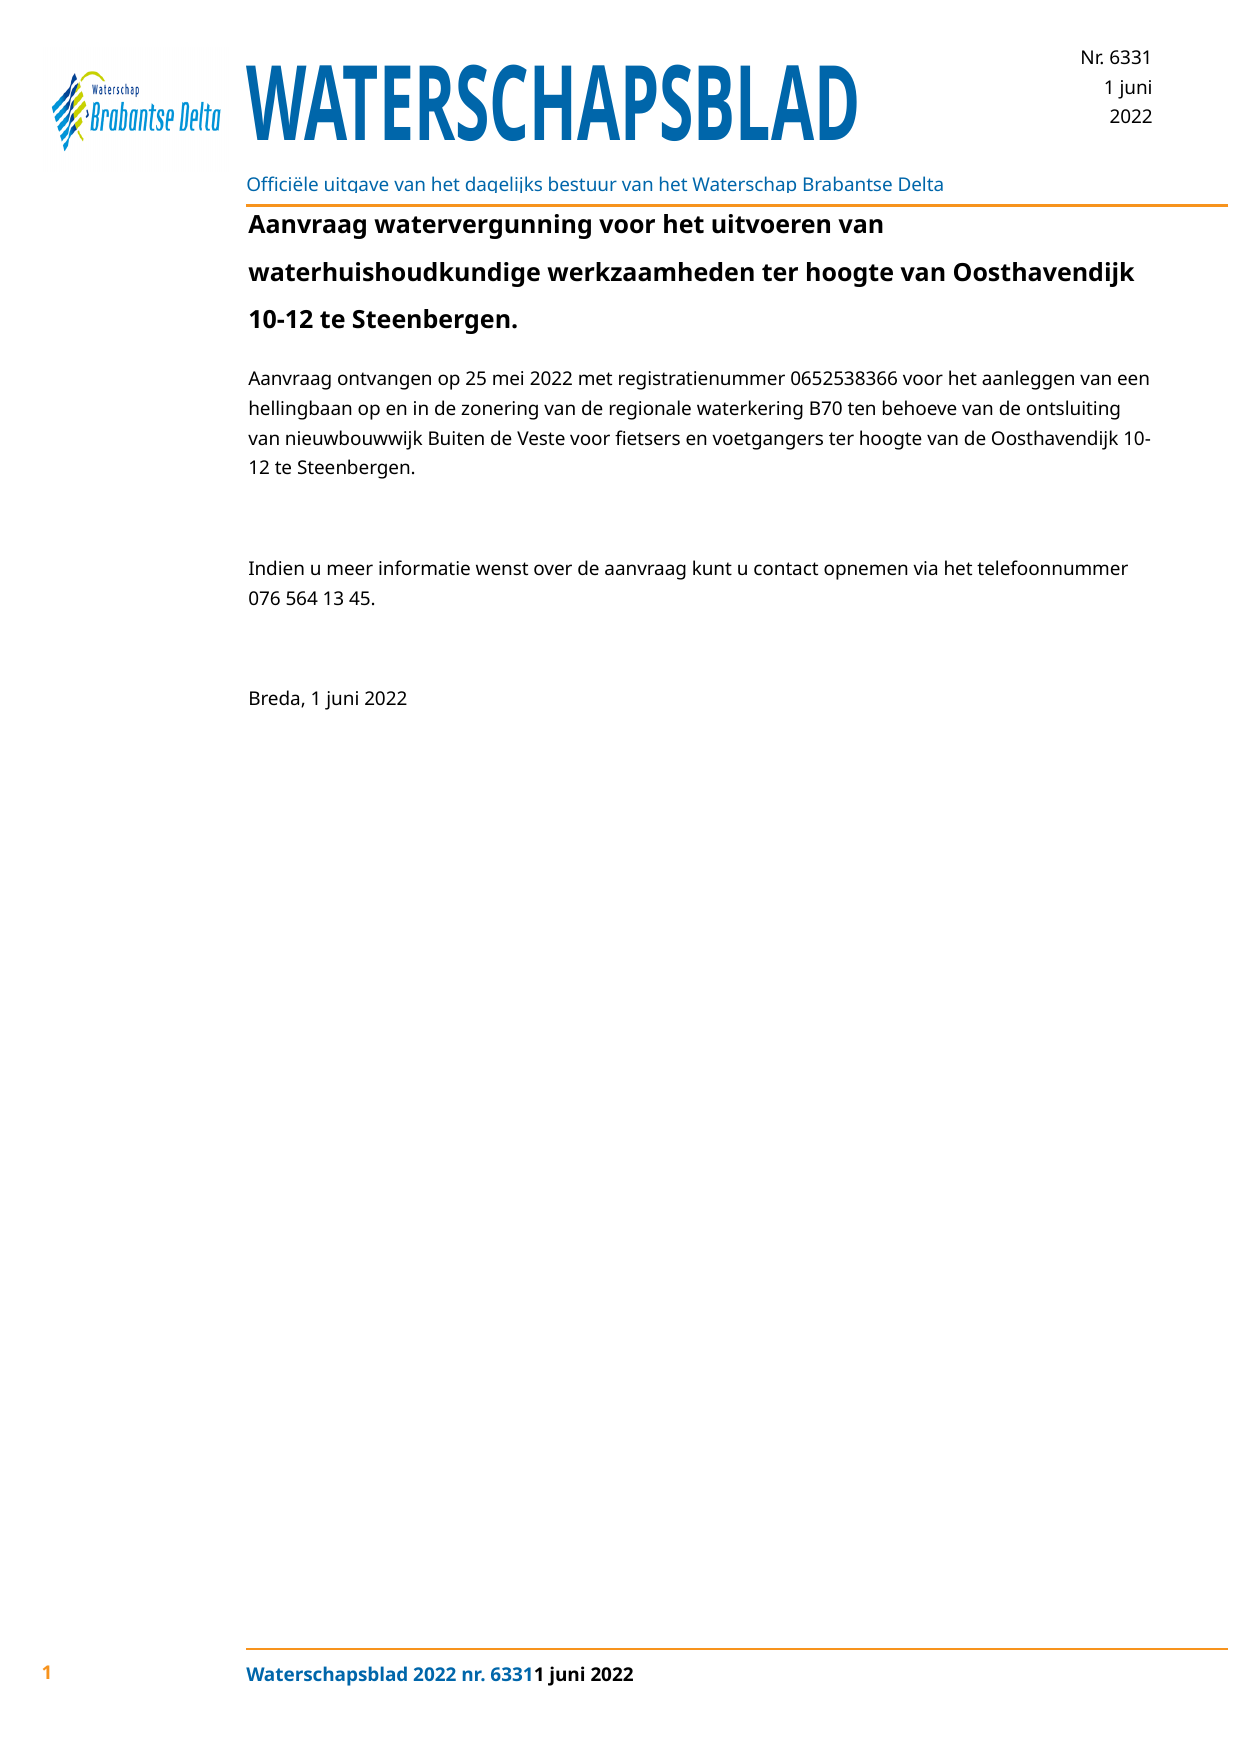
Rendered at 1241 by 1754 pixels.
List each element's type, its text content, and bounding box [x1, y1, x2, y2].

text Breda, 1 juni 2022 [248, 686, 1152, 711]
text Aanvraag watervergunning voor het uitvoeren van waterhuishoudkundige werkzaamheden ter hoogte van Oosthavendijk 10-12 te Steenbergen. [248, 207, 1152, 336]
text Indien u meer informatie wenst over de aanvraag kunt u contact opnemen via het telefoonnummer 076 564 13 45. [248, 555, 1152, 610]
picture [41, 47, 231, 172]
text Aanvraag ontvangen op 25 mei 2022 met registratienummer 0652538366 voor het aanleggen van een hellingbaan op en in de zonering van de regionale waterkering B70 ten behoeve van de ontsluiting van nieuwbouwwijk Buiten de Veste voor fietsers en voetgangers ter hoogte van de Oosthavendijk 10-12 te Steenbergen. [248, 366, 1152, 480]
